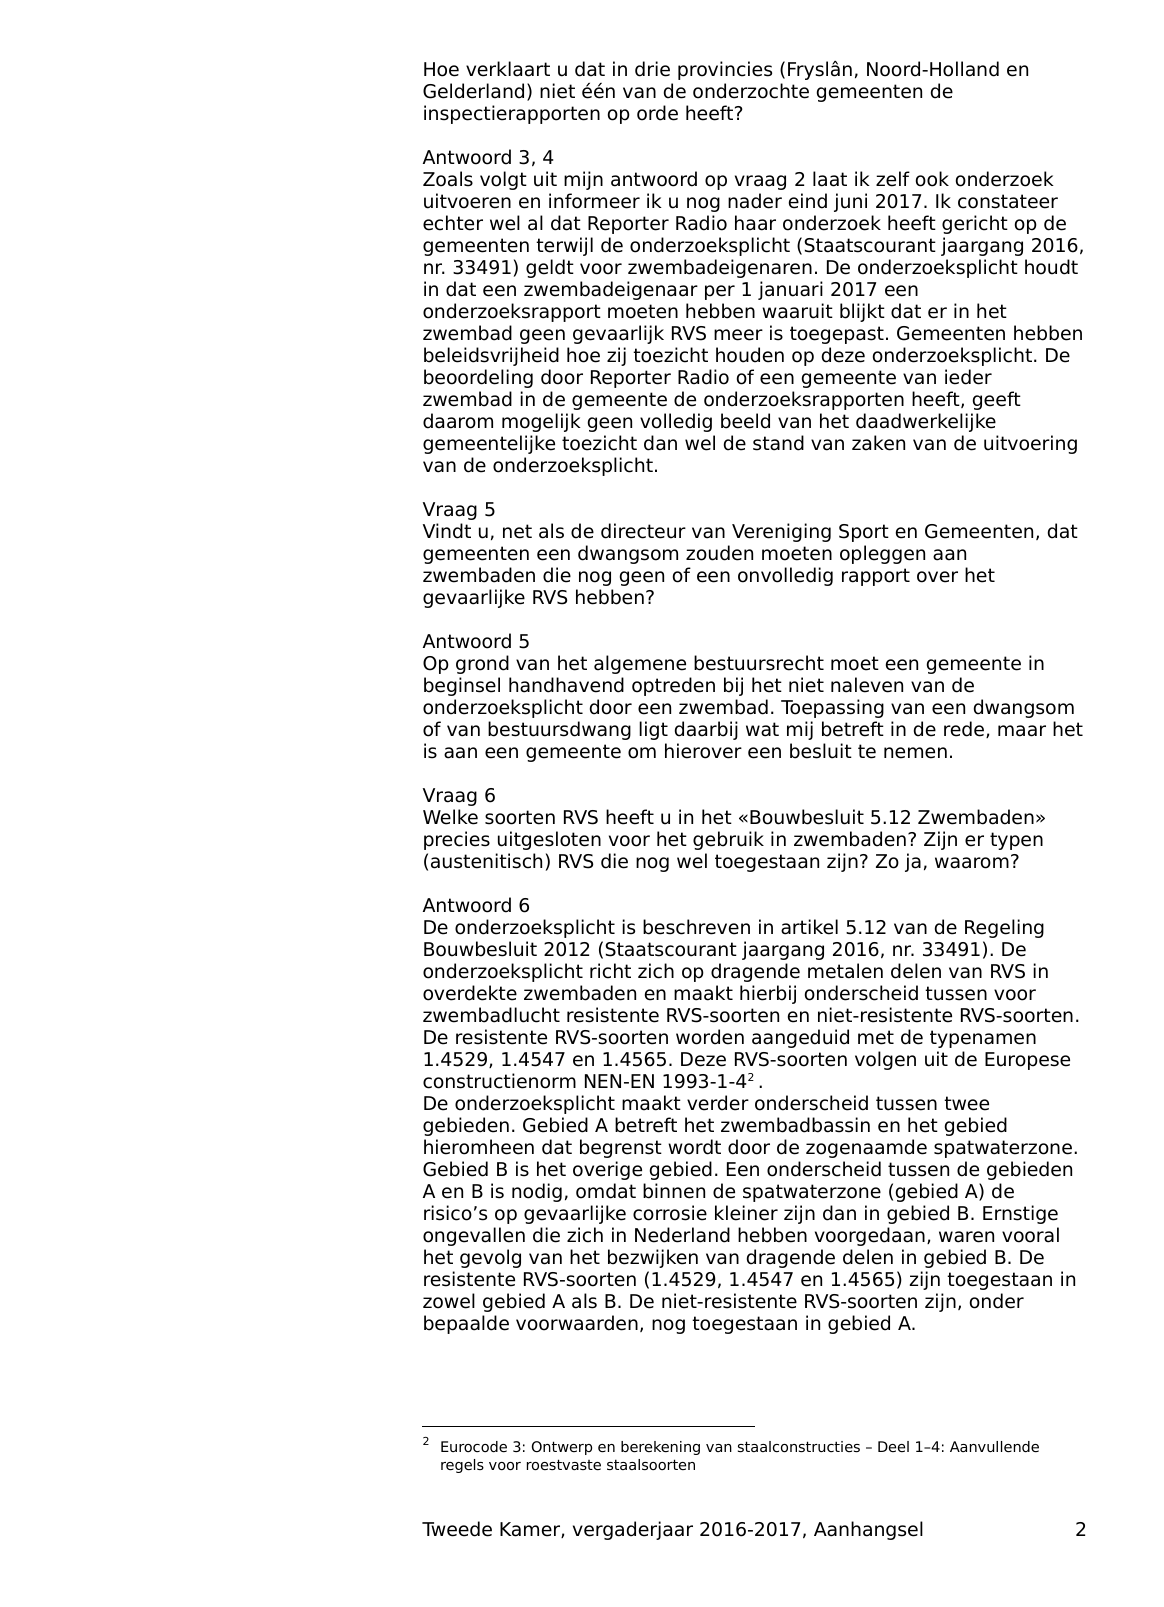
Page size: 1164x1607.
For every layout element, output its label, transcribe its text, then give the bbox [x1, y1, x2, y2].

text Zoals volgt uit mijn antwoord op vraag 2 laat ik zelf ook onderzoek uitvoeren en informeer ik u nog nader eind juni 2017. Ik constateer echter wel al dat Reporter Radio haar onderzoek heeft gericht op de gemeenten terwijl de onderzoeksplicht (Staatscourant jaargang 2016, nr. 33491) geldt voor zwembadeigenaren. De onderzoeksplicht houdt in dat een zwembadeigenaar per 1 januari 2017 een onderzoeksrapport moeten hebben waaruit blijkt dat er in het zwembad geen gevaarlijk RVS meer is toegepast. Gemeenten hebben beleidsvrijheid hoe zij toezicht houden op deze onderzoeksplicht. De beoordeling door Reporter Radio of een gemeente van ieder zwembad in de gemeente de onderzoeksrapporten heeft, geeft daarom mogelijk geen volledig beeld van het daadwerkelijke gemeentelijke toezicht dan wel de stand van zaken van de uitvoering van de onderzoeksplicht. [422, 169, 1087, 477]
text Antwoord 5 [422, 631, 1087, 653]
text Eurocode 3: Ontwerp en berekening van staalconstructies – Deel 1–4: Aanvullende regels voor roestvaste staalsoorten [422, 1435, 1087, 1474]
text Vindt u, net als de directeur van Vereniging Sport en Gemeenten, dat gemeenten een dwangsom zouden moeten opleggen aan zwembaden die nog geen of een onvolledig rapport over het gevaarlijke RVS hebben? [422, 521, 1087, 609]
text De onderzoeksplicht is beschreven in artikel 5.12 van de Regeling Bouwbesluit 2012 (Staatscourant jaargang 2016, nr. 33491). De onderzoeksplicht richt zich op dragende metalen delen van RVS in overdekte zwembaden en maakt hierbij onderscheid tussen voor zwembadlucht resistente RVS-soorten en niet-resistente RVS-soorten. De resistente RVS-soorten worden aangeduid met de typenamen 1.4529, 1.4547 en 1.4565. Deze RVS-soorten volgen uit de Europese constructienorm NEN-EN 1993-1-4. [422, 917, 1087, 1093]
text Vraag 5 [422, 499, 1087, 521]
text Antwoord 3, 4 [422, 147, 1087, 169]
text De onderzoeksplicht maakt verder onderscheid tussen twee gebieden. Gebied A betreft het zwembadbassin en het gebied hieromheen dat begrenst wordt door de zogenaamde spatwaterzone. Gebied B is het overige gebied. Een onderscheid tussen de gebieden A en B is nodig, omdat binnen de spatwaterzone (gebied A) de risico’s op gevaarlijke corrosie kleiner zijn dan in gebied B. Ernstige ongevallen die zich in Nederland hebben voorgedaan, waren vooral het gevolg van het bezwijken van dragende delen in gebied B. De resistente RVS-soorten (1.4529, 1.4547 en 1.4565) zijn toegestaan in zowel gebied A als B. De niet-resistente RVS-soorten zijn, onder bepaalde voorwaarden, nog toegestaan in gebied A. [422, 1093, 1087, 1335]
text Hoe verklaart u dat in drie provincies (Fryslân, Noord-Holland en Gelderland) niet één van de onderzochte gemeenten de inspectierapporten op orde heeft? [422, 59, 1087, 125]
text Antwoord 6 [422, 895, 1087, 917]
text Op grond van het algemene bestuursrecht moet een gemeente in beginsel handhavend optreden bij het niet naleven van de onderzoeksplicht door een zwembad. Toepassing van een dwangsom of van bestuursdwang ligt daarbij wat mij betreft in de rede, maar het is aan een gemeente om hierover een besluit te nemen. [422, 653, 1087, 763]
text Vraag 6 [422, 785, 1087, 807]
text Welke soorten RVS heeft u in het «Bouwbesluit 5.12 Zwembaden» precies uitgesloten voor het gebruik in zwembaden? Zijn er typen (austenitisch) RVS die nog wel toegestaan zijn? Zo ja, waarom? [422, 807, 1087, 873]
